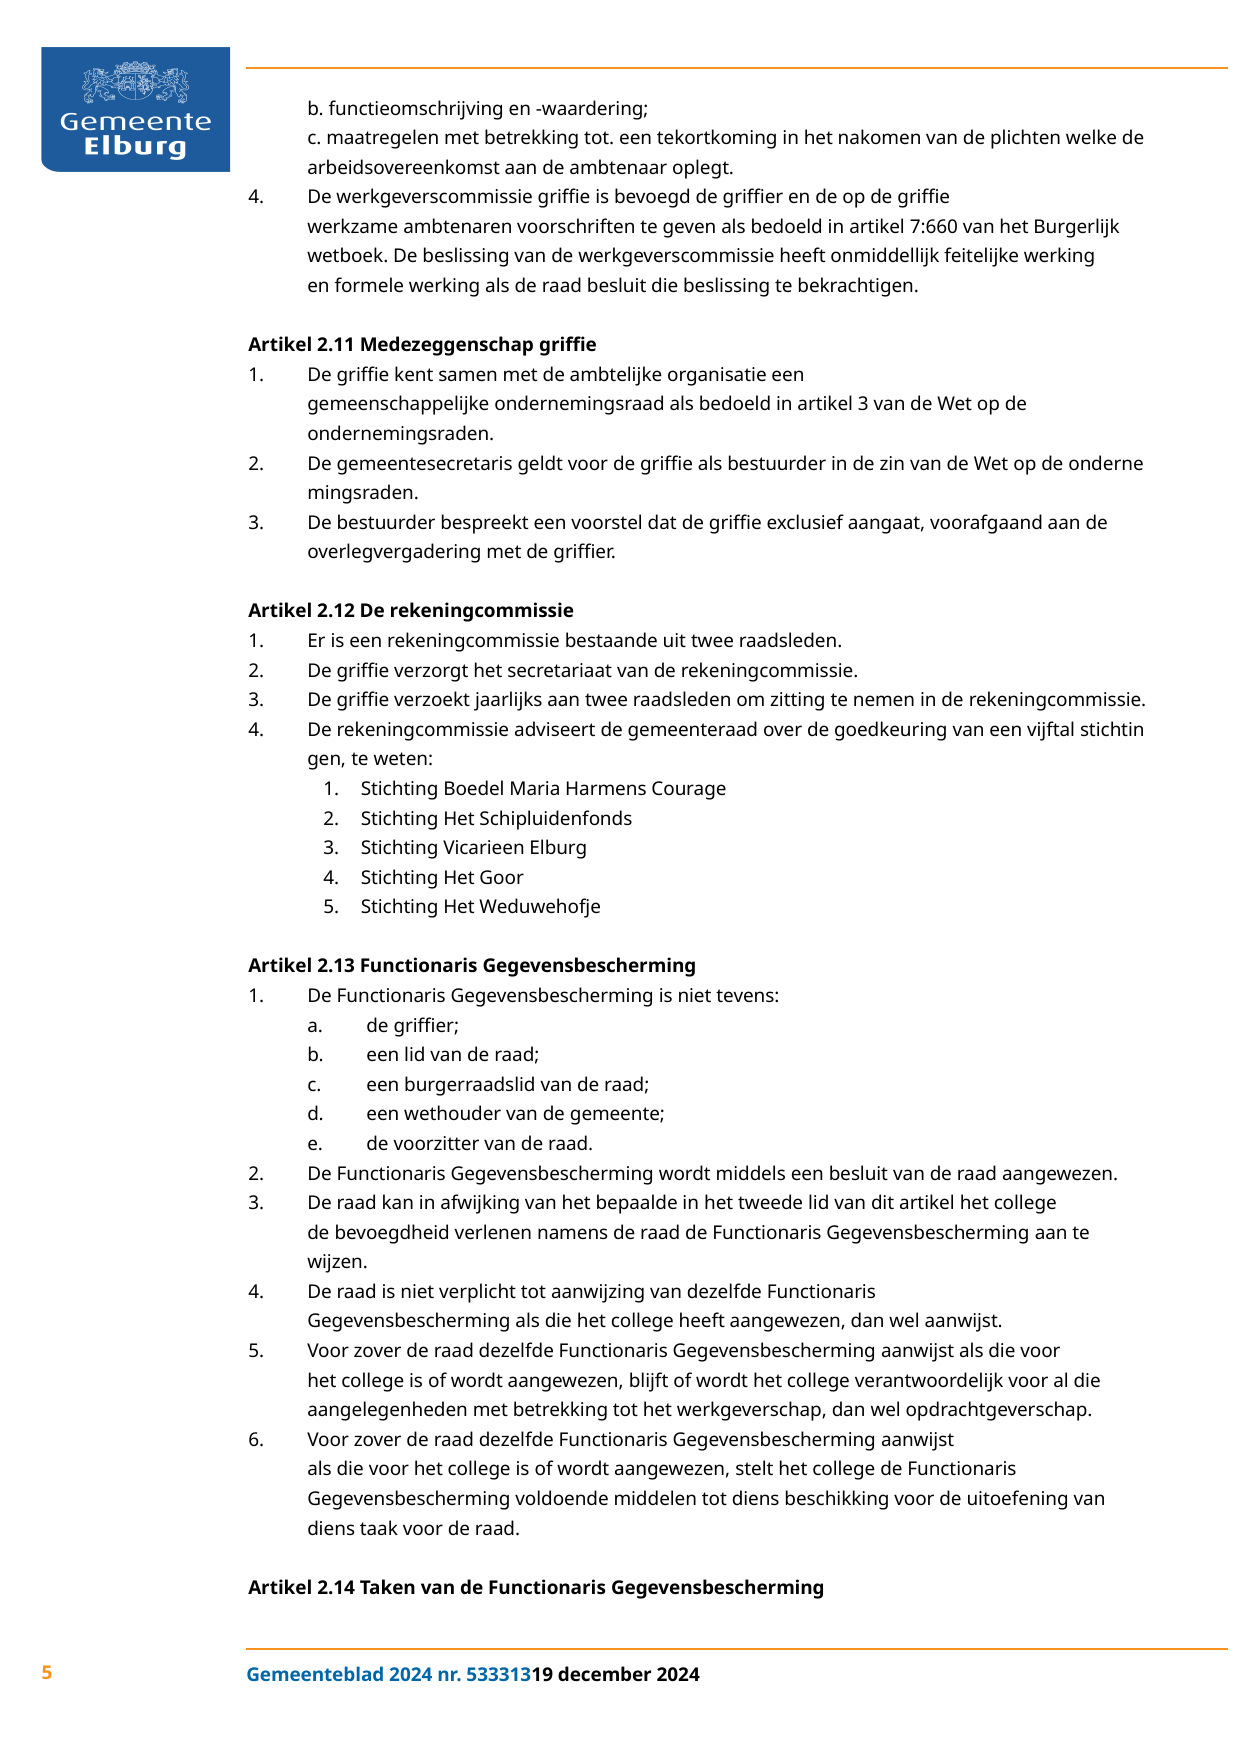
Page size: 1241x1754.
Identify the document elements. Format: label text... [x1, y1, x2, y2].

list Voor zover de raad dezelfde Functionaris Gegevensbescherming aanwijst als die voor het college is of wordt aangewezen, stelt het college de Functionaris Gegevensbescherming voldoende middelen tot diens beschikking voor de uitoefening van diens taak voor de raad. [248, 1426, 1152, 1541]
picture [41, 47, 231, 172]
list De Functionaris Gegevensbescherming is niet tevens: [248, 982, 1152, 1008]
text Artikel 2.13 Functionaris Gegevensbescherming [248, 953, 1152, 978]
list een wethouder van de gemeente; [307, 1101, 1152, 1126]
list De griffie kent samen met de ambtelijke organisatie een gemeenschappelijke ondernemingsraad als bedoeld in artikel 3 van de Wet op de ondernemingsraden. [248, 361, 1152, 446]
list De griffie verzoekt jaarlijks aan twee raadsleden om zitting te nemen in de rekeningcommissie. [248, 686, 1152, 712]
list een burgerraadslid van de raad; [307, 1071, 1152, 1097]
list b. functieomschrijving en -waardering; [248, 95, 1152, 121]
list een lid van de raad; [307, 1041, 1152, 1067]
list Stichting Het Schipluidenfonds [323, 805, 1152, 831]
list Stichting Het Goor [323, 864, 1152, 890]
list De werkgeverscommissie griffie is bevoegd de griffier en de op de griffie werkzame ambtenaren voorschriften te geven als bedoeld in artikel 7:660 van het Burgerlijk wetboek. De beslissing van de werkgeverscommissie heeft onmiddellijk feitelijke werking en formele werking als de raad besluit die beslissing te bekrachtigen. [248, 183, 1152, 298]
list Stichting Het Weduwehofje [323, 893, 1152, 919]
list De gemeentesecretaris geldt voor de griffie als bestuurder in de zin van de Wet op de ondernemingsraden. [248, 450, 1152, 505]
text Artikel 2.11 Medezeggenschap griffie [248, 331, 1152, 357]
list De rekeningcommissie adviseert de gemeenteraad over de goedkeuring van een vijftal stichtingen, te weten: [248, 716, 1152, 771]
list Stichting Boedel Maria Harmens Courage [323, 775, 1152, 801]
list De bestuurder bespreekt een voorstel dat de griffie exclusief aangaat, voorafgaand aan de overlegvergadering met de griffier. [248, 509, 1152, 564]
text Artikel 2.12 De rekeningcommissie [248, 598, 1152, 623]
list de griffier; [307, 1012, 1152, 1038]
text Artikel 2.14 Taken van de Functionaris Gegevensbescherming [248, 1574, 1152, 1600]
list c. maatregelen met betrekking tot. een tekortkoming in het nakomen van de plichten welke de arbeidsovereenkomst aan de ambtenaar oplegt. [248, 124, 1152, 180]
list De griffie verzorgt het secretariaat van de rekeningcommissie. [248, 657, 1152, 683]
list Voor zover de raad dezelfde Functionaris Gegevensbescherming aanwijst als die voor het college is of wordt aangewezen, blijft of wordt het college verantwoordelijk voor al die aangelegenheden met betrekking tot het werkgeverschap, dan wel opdrachtgeverschap. [248, 1337, 1152, 1422]
list De raad is niet verplicht tot aanwijzing van dezelfde Functionaris Gegevensbescherming als die het college heeft aangewezen, dan wel aanwijst. [248, 1278, 1152, 1333]
list De raad kan in afwijking van het bepaalde in het tweede lid van dit artikel het college de bevoegdheid verlenen namens de raad de Functionaris Gegevensbescherming aan te wijzen. [248, 1189, 1152, 1274]
list Stichting Vicarieen Elburg [323, 834, 1152, 860]
list de voorzitter van de raad. [307, 1130, 1152, 1156]
list De Functionaris Gegevensbescherming wordt middels een besluit van de raad aangewezen. [248, 1160, 1152, 1186]
list Er is een rekeningcommissie bestaande uit twee raadsleden. [248, 627, 1152, 653]
